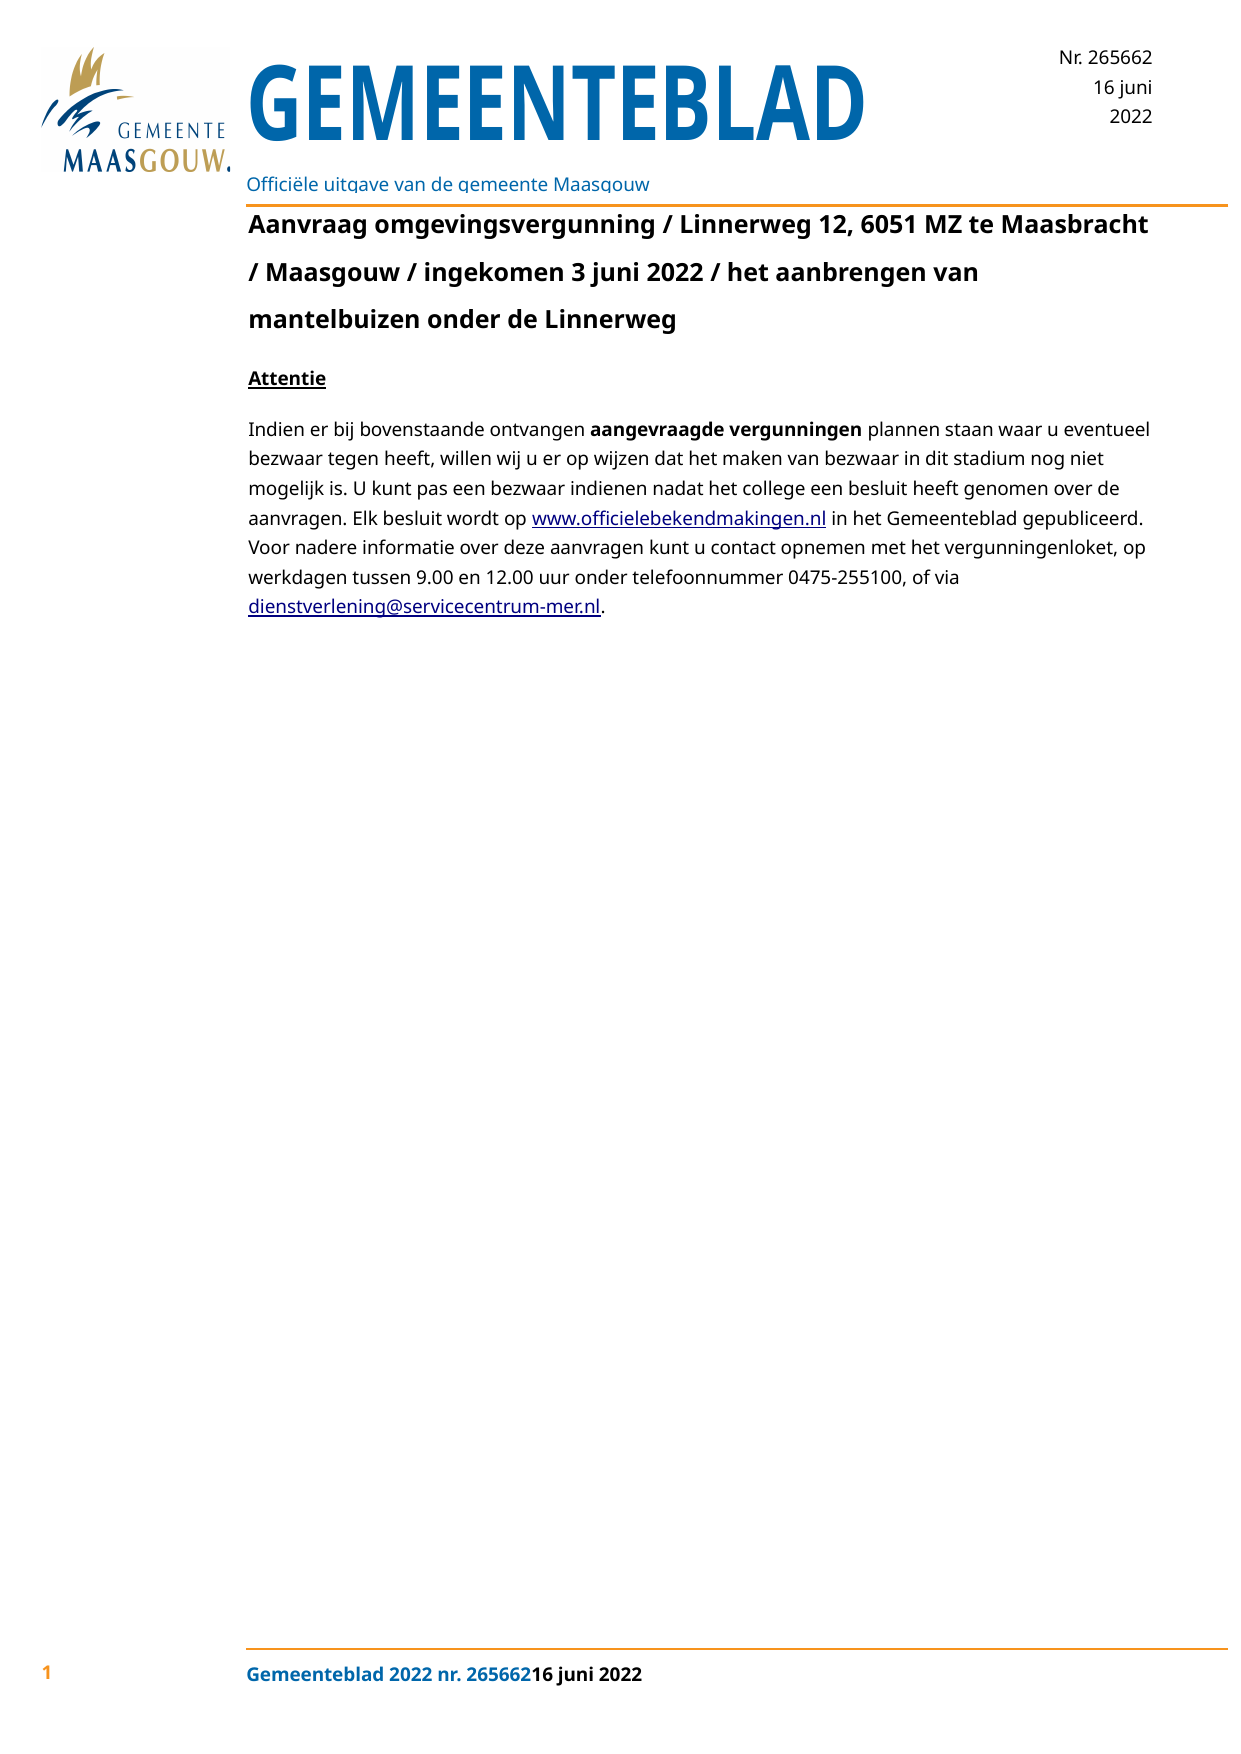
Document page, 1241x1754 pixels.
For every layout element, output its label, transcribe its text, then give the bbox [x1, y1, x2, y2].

text Attentie [248, 366, 1152, 391]
text Indien er bij bovenstaande ontvangen aangevraagde vergunningen plannen staan waar u eventueel bezwaar tegen heeft, willen wij u er op wijzen dat het maken van bezwaar in dit stadium nog niet mogelijk is. U kunt pas een bezwaar indienen nadat het college een besluit heeft genomen over de aanvragen. Elk besluit wordt op www.officielebekendmakingen.nl in het Gemeenteblad gepubliceerd. Voor nadere informatie over deze aanvragen kunt u contact opnemen met het vergunningenloket, op werkdagen tussen 9.00 en 12.00 uur onder telefoonnummer 0475-255100, of via dienstverlening@servicecentrum-mer.nl. [248, 416, 1152, 619]
picture [41, 47, 231, 172]
text Aanvraag omgevingsvergunning / Linnerweg 12, 6051 MZ te Maasbracht / Maasgouw / ingekomen 3 juni 2022 / het aanbrengen van mantelbuizen onder de Linnerweg [248, 207, 1152, 336]
